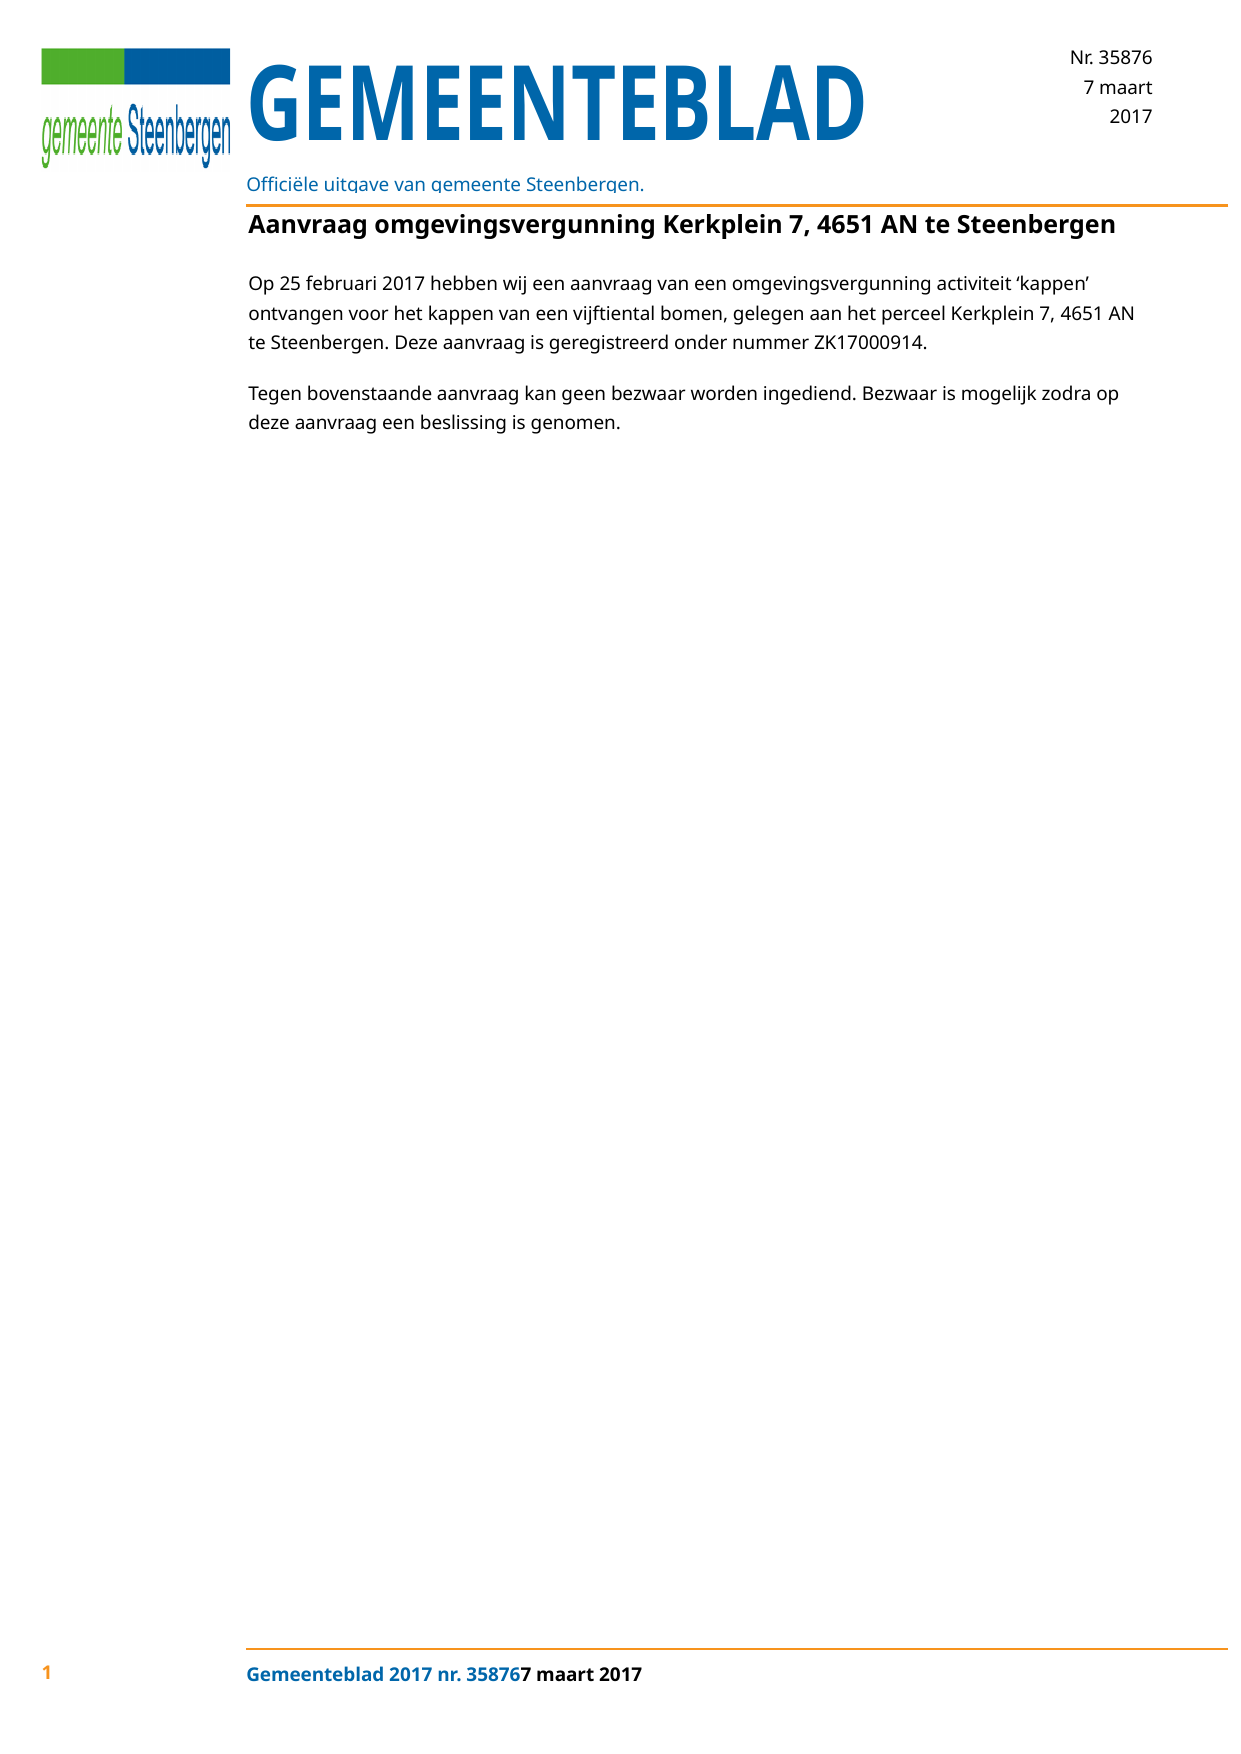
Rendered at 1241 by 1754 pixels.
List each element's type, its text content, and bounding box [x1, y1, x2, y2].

text Tegen bovenstaande aanvraag kan geen bezwaar worden ingediend. Bezwaar is mogelijk zodra op deze aanvraag een beslissing is genomen. [248, 380, 1152, 435]
picture [41, 47, 231, 172]
text Op 25 februari 2017 hebben wij een aanvraag van een omgevingsvergunning activiteit ‘kappen’ ontvangen voor het kappen van een vijftiental bomen, gelegen aan het perceel Kerkplein 7, 4651 AN te Steenbergen. Deze aanvraag is geregistreerd onder nummer ZK17000914. [248, 270, 1152, 355]
text Aanvraag omgevingsvergunning Kerkplein 7, 4651 AN te Steenbergen [248, 207, 1152, 241]
